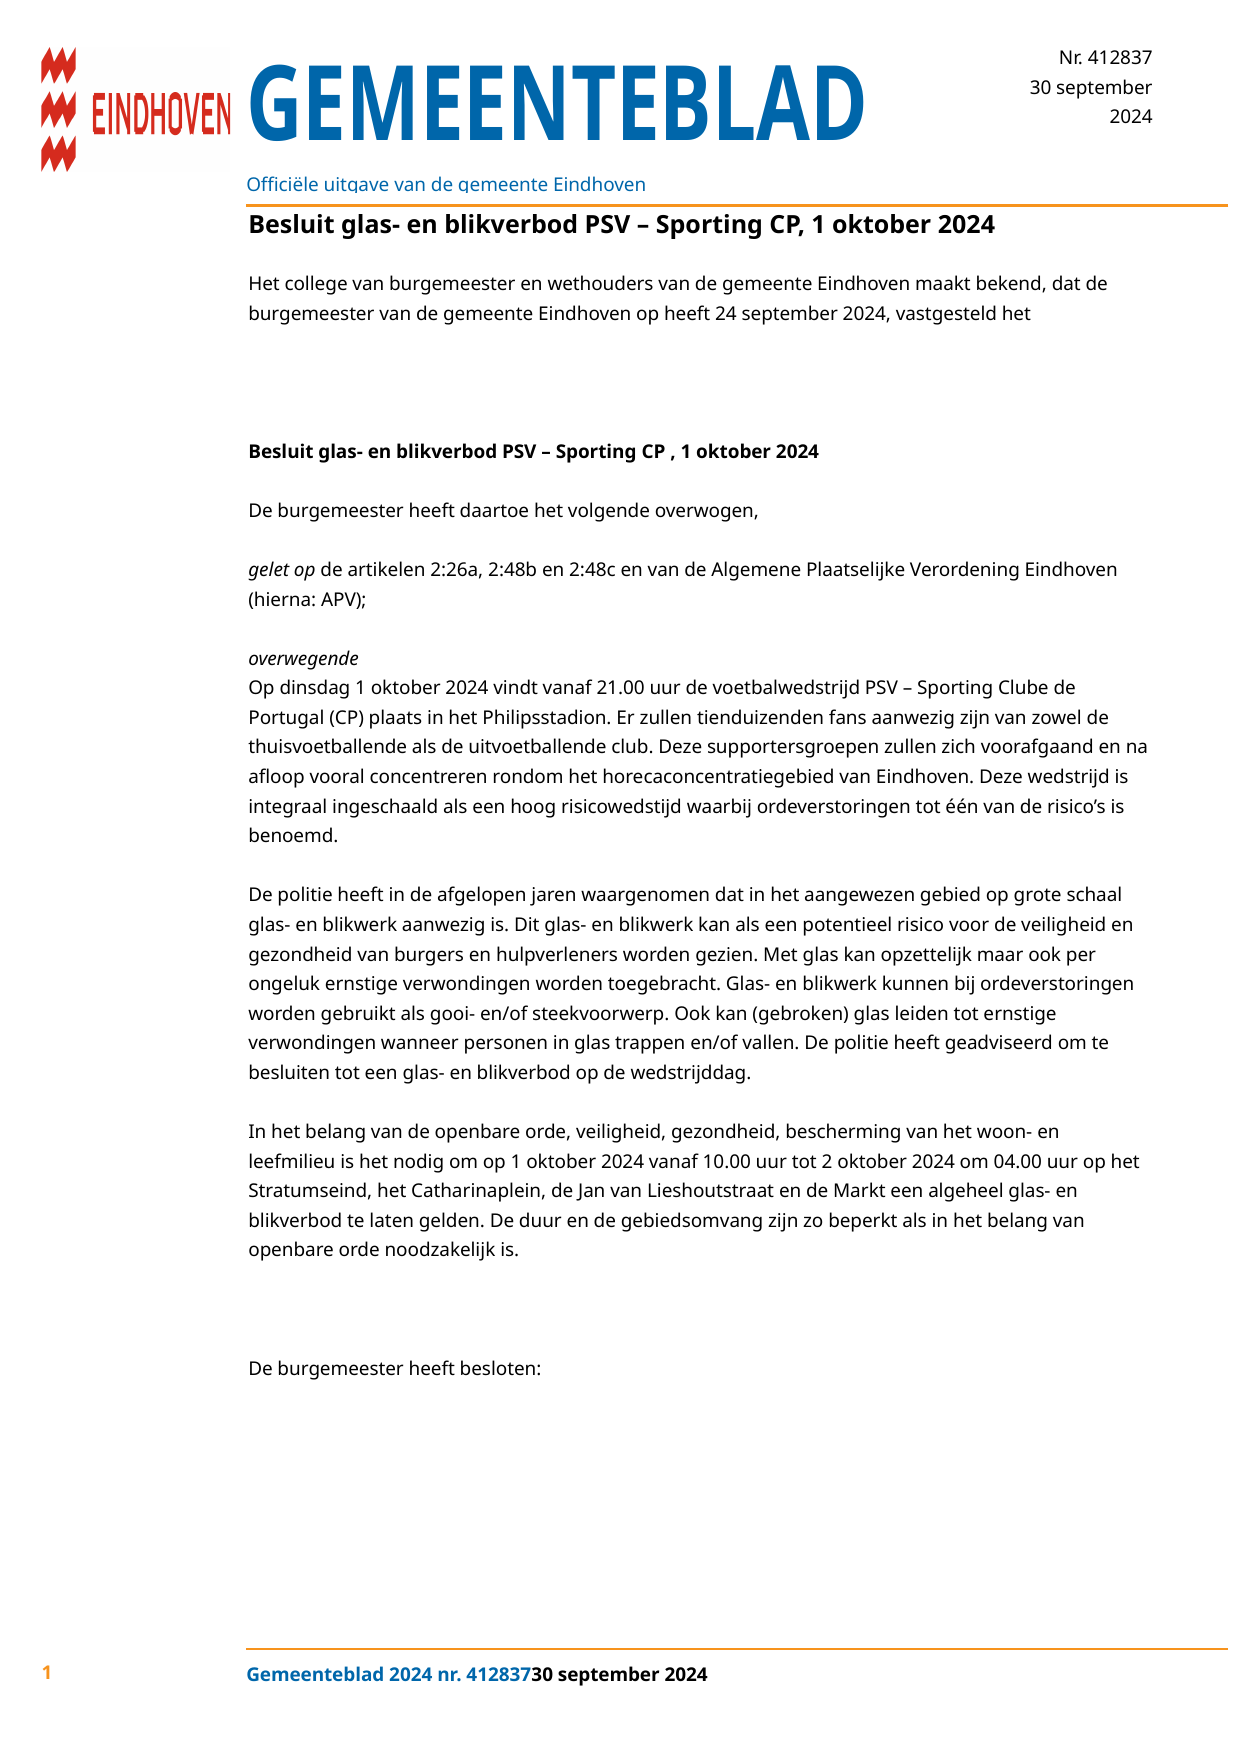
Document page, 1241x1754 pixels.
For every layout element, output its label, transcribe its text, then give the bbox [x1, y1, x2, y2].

text Het college van burgemeester en wethouders van de gemeente Eindhoven maakt bekend, dat de burgemeester van de gemeente Eindhoven op heeft 24 september 2024, vastgesteld het [248, 270, 1152, 326]
text gelet op de artikelen 2:26a, 2:48b en 2:48c en van de Algemene Plaatselijke Verordening Eindhoven (hierna: APV); [248, 556, 1152, 612]
text Besluit glas- en blikverbod PSV – Sporting CP , 1 oktober 2024 [248, 438, 1152, 464]
text De burgemeester heeft besloten: [248, 1355, 1152, 1381]
text overwegende [248, 645, 1152, 671]
text Besluit glas- en blikverbod PSV – Sporting CP, 1 oktober 2024 [248, 207, 1152, 241]
text De politie heeft in de afgelopen jaren waargenomen dat in het aangewezen gebied op grote schaal glas- en blikwerk aanwezig is. Dit glas- en blikwerk kan als een potentieel risico voor de veiligheid en gezondheid van burgers en hulpverleners worden gezien. Met glas kan opzettelijk maar ook per ongeluk ernstige verwondingen worden toegebracht. Glas- en blikwerk kunnen bij ordeverstoringen worden gebruikt als gooi- en/of steekvoorwerp. Ook kan (gebroken) glas leiden tot ernstige verwondingen wanneer personen in glas trappen en/of vallen. De politie heeft geadviseerd om te besluiten tot een glas- en blikverbod op de wedstrijddag. [248, 882, 1152, 1085]
text Op dinsdag 1 oktober 2024 vindt vanaf 21.00 uur de voetbalwedstrijd PSV – Sporting Clube de Portugal (CP) plaats in het Philipsstadion. Er zullen tienduizenden fans aanwezig zijn van zowel de thuisvoetballende als de uitvoetballende club. Deze supportersgroepen zullen zich voorafgaand en na afloop vooral concentreren rondom het horecaconcentratiegebied van Eindhoven. Deze wedstrijd is integraal ingeschaald als een hoog risicowedstijd waarbij ordeverstoringen tot één van de risico’s is benoemd. [248, 674, 1152, 848]
text In het belang van de openbare orde, veiligheid, gezondheid, bescherming van het woon- en leefmilieu is het nodig om op 1 oktober 2024 vanaf 10.00 uur tot 2 oktober 2024 om 04.00 uur op het Stratumseind, het Catharinaplein, de Jan van Lieshoutstraat en de Markt een algeheel glas- en blikverbod te laten gelden. De duur en de gebiedsomvang zijn zo beperkt als in het belang van openbare orde noodzakelijk is. [248, 1118, 1152, 1262]
text De burgemeester heeft daartoe het volgende overwogen, [248, 497, 1152, 523]
picture [41, 47, 231, 172]
